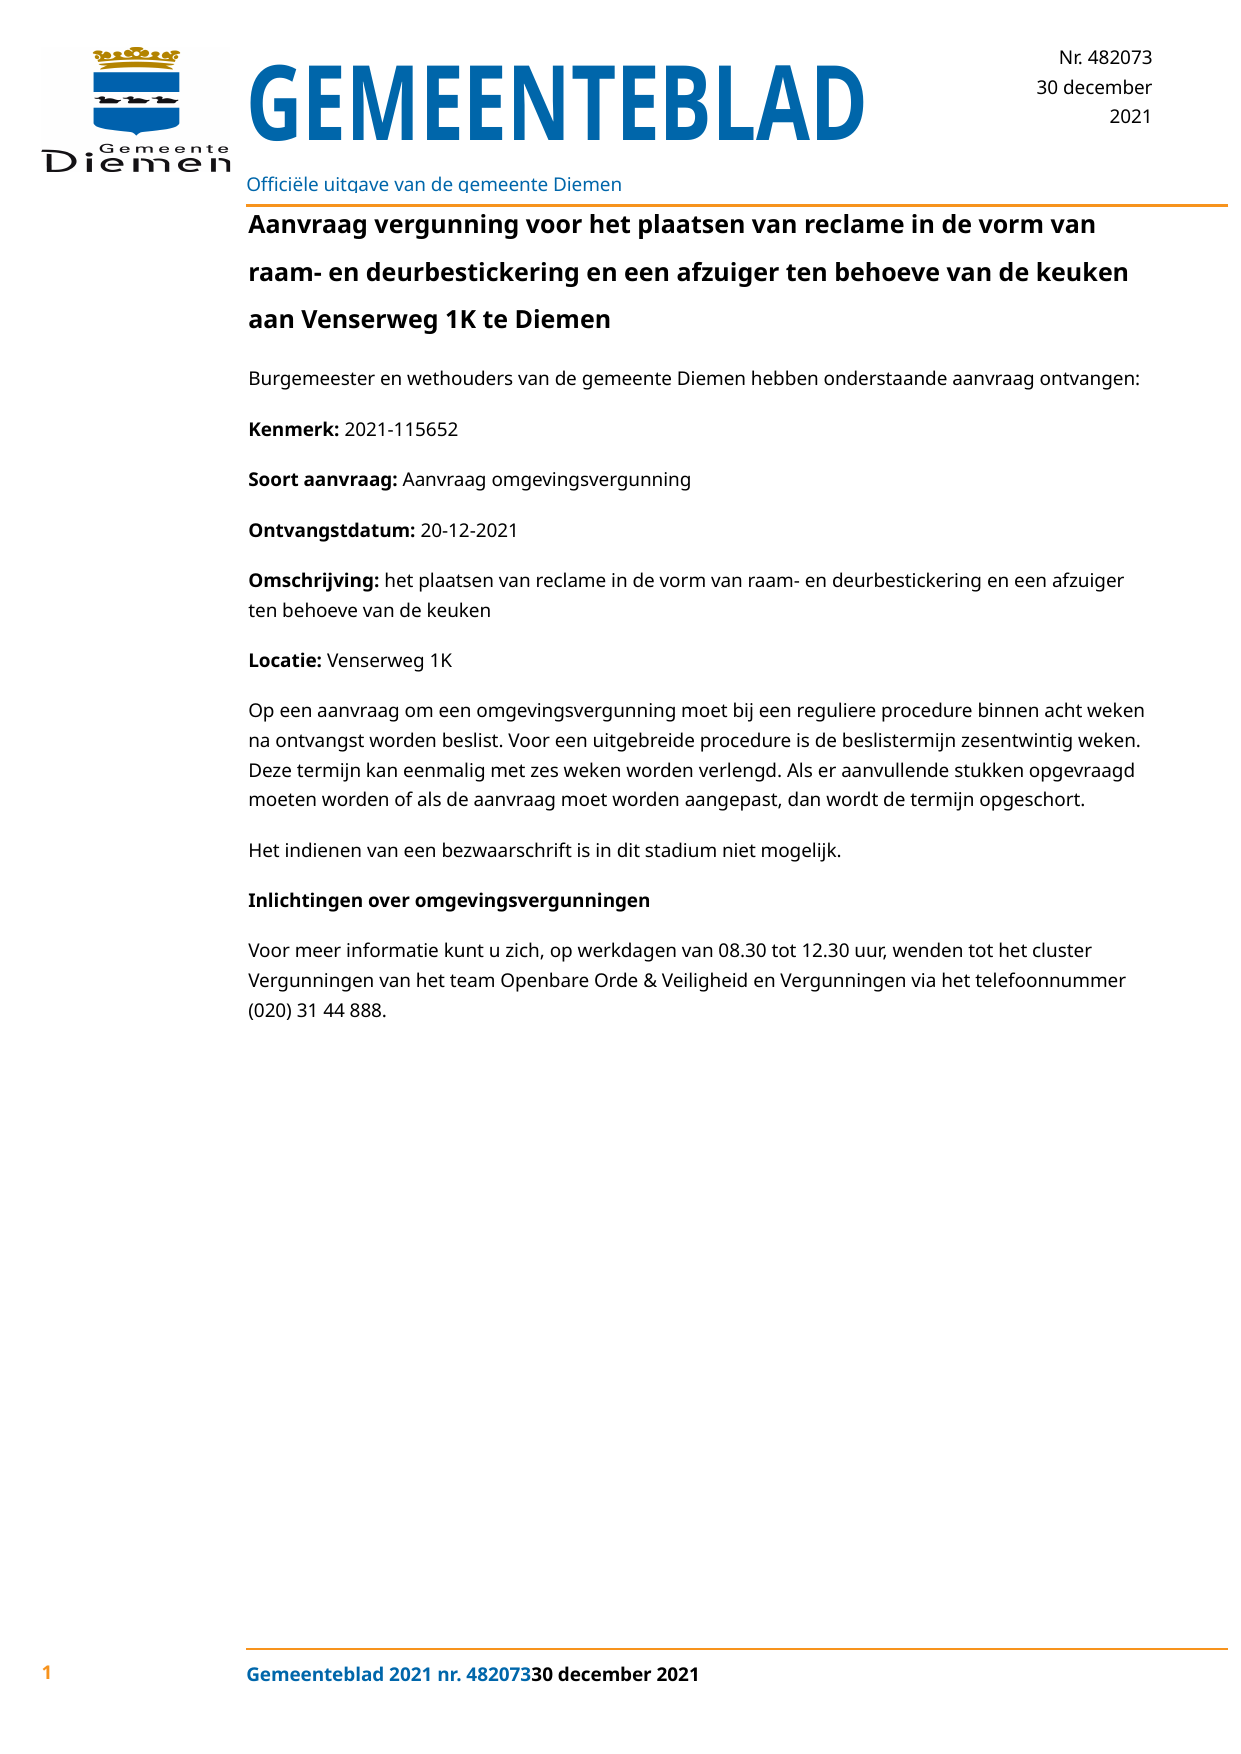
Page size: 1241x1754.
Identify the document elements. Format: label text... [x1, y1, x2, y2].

text Kenmerk: 2021-115652 [248, 416, 1152, 442]
text Burgemeester en wethouders van de gemeente Diemen hebben onderstaande aanvraag ontvangen: [248, 366, 1152, 391]
picture [41, 47, 231, 172]
text Op een aanvraag om een omgevingsvergunning moet bij een reguliere procedure binnen acht weken na ontvangst worden beslist. Voor een uitgebreide procedure is de beslistermijn zesentwintig weken. Deze termijn kan eenmalig met zes weken worden verlengd. Als er aanvullende stukken opgevraagd moeten worden of als de aanvraag moet worden aangepast, dan wordt de termijn opgeschort. [248, 698, 1152, 812]
text Aanvraag vergunning voor het plaatsen van reclame in de vorm van raam- en deurbestickering en een afzuiger ten behoeve van de keuken aan Venserweg 1K te Diemen [248, 207, 1152, 336]
text Locatie: Venserweg 1K [248, 647, 1152, 673]
text Ontvangstdatum: 20-12-2021 [248, 517, 1152, 542]
text Het indienen van een bezwaarschrift is in dit stadium niet mogelijk. [248, 837, 1152, 862]
text Soort aanvraag: Aanvraag omgevingsvergunning [248, 466, 1152, 492]
text Voor meer informatie kunt u zich, op werkdagen van 08.30 tot 12.30 uur, wenden tot het cluster Vergunningen van het team Openbare Orde & Veiligheid en Vergunningen via het telefoonnummer (020) 31 44 888. [248, 938, 1152, 1022]
text Omschrijving: het plaatsen van reclame in de vorm van raam- en deurbestickering en een afzuiger ten behoeve van de keuken [248, 567, 1152, 622]
text Inlichtingen over omgevingsvergunningen [248, 887, 1152, 913]
